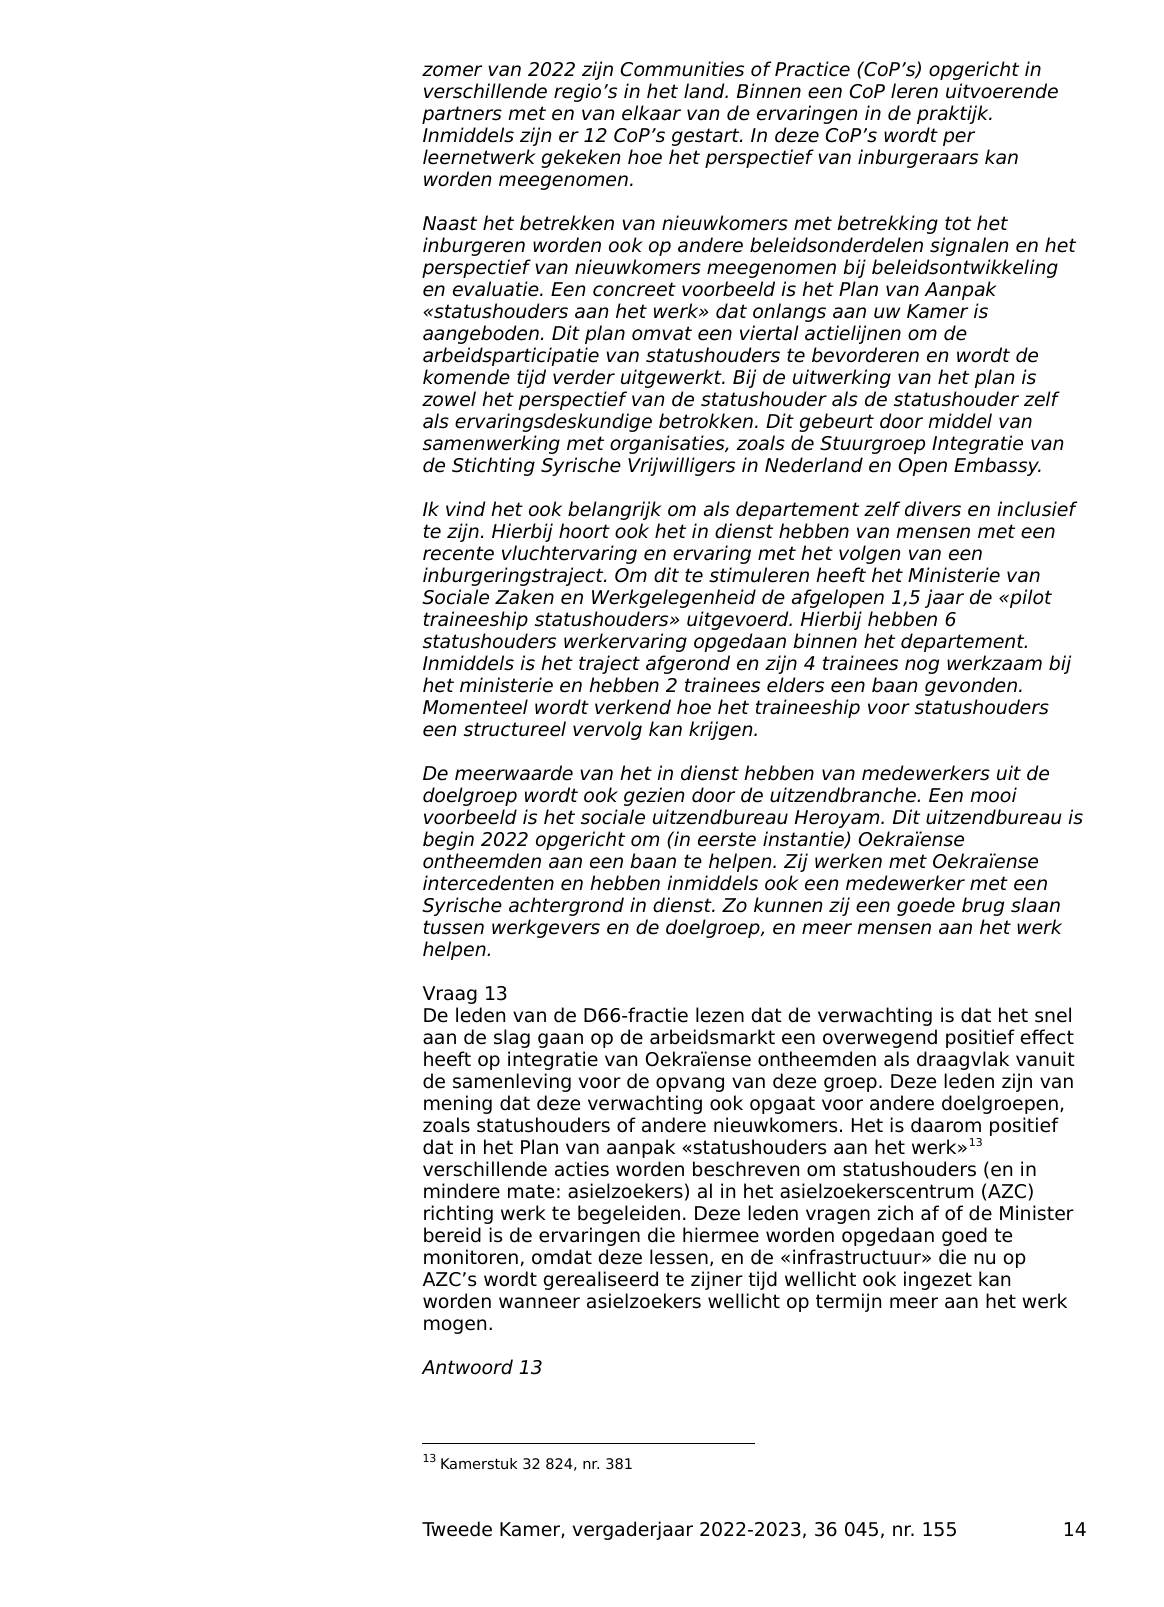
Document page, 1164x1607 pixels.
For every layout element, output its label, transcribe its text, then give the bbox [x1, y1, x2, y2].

text zomer van 2022 zijn Communities of Practice (CoP’s) opgericht in verschillende regio’s in het land. Binnen een CoP leren uitvoerende partners met en van elkaar van de ervaringen in de praktijk. Inmiddels zijn er 12 CoP’s gestart. In deze CoP’s wordt per leernetwerk gekeken hoe het perspectief van inburgeraars kan worden meegenomen. [422, 59, 1087, 191]
text Antwoord 13 [422, 1357, 1087, 1379]
text Naast het betrekken van nieuwkomers met betrekking tot het inburgeren worden ook op andere beleidsonderdelen signalen en het perspectief van nieuwkomers meegenomen bij beleidsontwikkeling en evaluatie. Een concreet voorbeeld is het Plan van Aanpak «statushouders aan het werk» dat onlangs aan uw Kamer is aangeboden. Dit plan omvat een viertal actielijnen om de arbeidsparticipatie van statushouders te bevorderen en wordt de komende tijd verder uitgewerkt. Bij de uitwerking van het plan is zowel het perspectief van de statushouder als de statushouder zelf als ervaringsdeskundige betrokken. Dit gebeurt door middel van samenwerking met organisaties, zoals de Stuurgroep Integratie van de Stichting Syrische Vrijwilligers in Nederland en Open Embassy. [422, 213, 1087, 477]
text Kamerstuk 32 824, nr. 381 [422, 1452, 1087, 1474]
text Vraag 13 [422, 983, 1087, 1005]
text De leden van de D66-fractie lezen dat de verwachting is dat het snel aan de slag gaan op de arbeidsmarkt een overwegend positief effect heeft op integratie van Oekraïense ontheemden als draagvlak vanuit de samenleving voor de opvang van deze groep. Deze leden zijn van mening dat deze verwachting ook opgaat voor andere doelgroepen, zoals statushouders of andere nieuwkomers. Het is daarom positief dat in het Plan van aanpak «statushouders aan het werk» verschillende acties worden beschreven om statushouders (en in mindere mate: asielzoekers) al in het asielzoekerscentrum (AZC) richting werk te begeleiden. Deze leden vragen zich af of de Minister bereid is de ervaringen die hiermee worden opgedaan goed te monitoren, omdat deze lessen, en de «infrastructuur» die nu op AZC’s wordt gerealiseerd te zijner tijd wellicht ook ingezet kan worden wanneer asielzoekers wellicht op termijn meer aan het werk mogen. [422, 1005, 1087, 1335]
text Ik vind het ook belangrijk om als departement zelf divers en inclusief te zijn. Hierbij hoort ook het in dienst hebben van mensen met een recente vluchtervaring en ervaring met het volgen van een inburgeringstraject. Om dit te stimuleren heeft het Ministerie van Sociale Zaken en Werkgelegenheid de afgelopen 1,5 jaar de «pilot traineeship statushouders» uitgevoerd. Hierbij hebben 6 statushouders werkervaring opgedaan binnen het departement. Inmiddels is het traject afgerond en zijn 4 trainees nog werkzaam bij het ministerie en hebben 2 trainees elders een baan gevonden. Momenteel wordt verkend hoe het traineeship voor statushouders een structureel vervolg kan krijgen. [422, 499, 1087, 741]
text De meerwaarde van het in dienst hebben van medewerkers uit de doelgroep wordt ook gezien door de uitzendbranche. Een mooi voorbeeld is het sociale uitzendbureau Heroyam. Dit uitzendbureau is begin 2022 opgericht om (in eerste instantie) Oekraïense ontheemden aan een baan te helpen. Zij werken met Oekraïense intercedenten en hebben inmiddels ook een medewerker met een Syrische achtergrond in dienst. Zo kunnen zij een goede brug slaan tussen werkgevers en de doelgroep, en meer mensen aan het werk helpen. [422, 763, 1087, 961]
